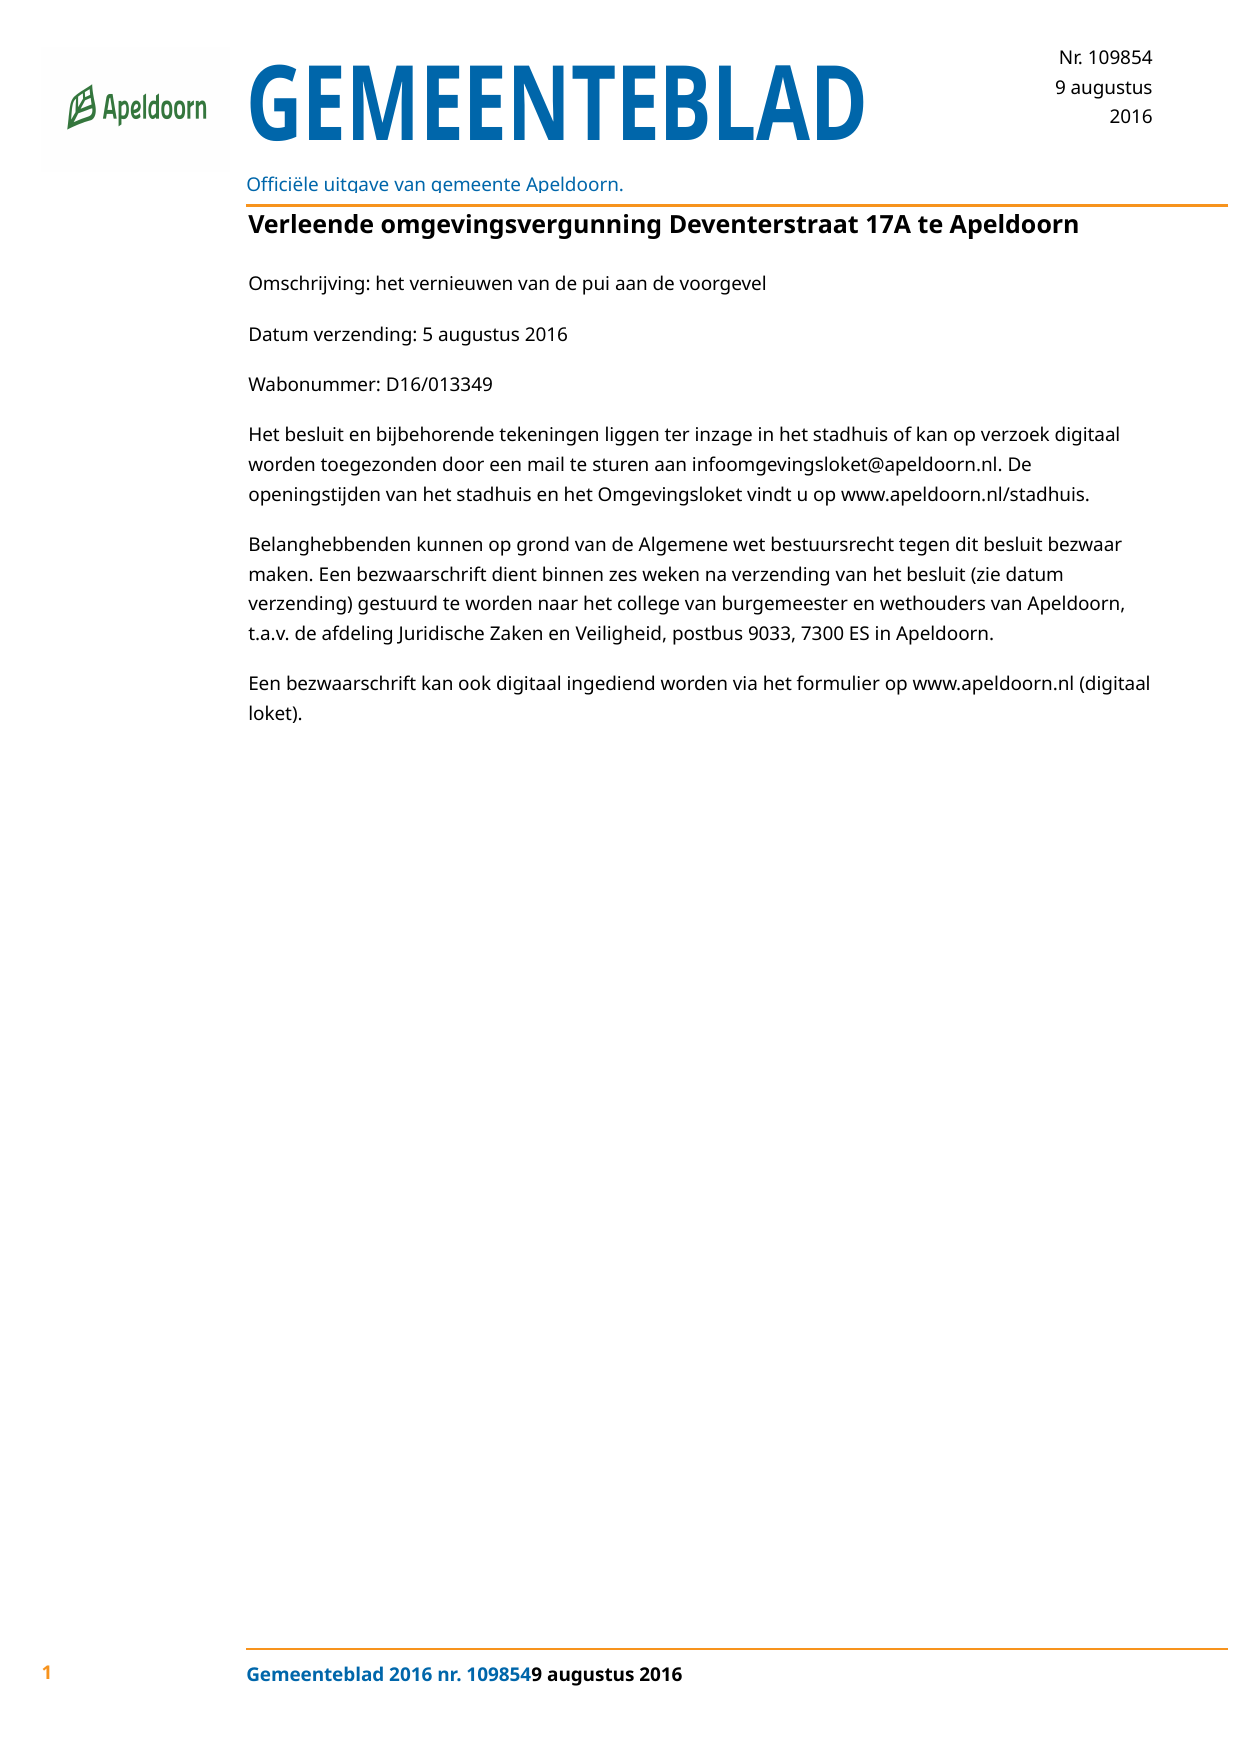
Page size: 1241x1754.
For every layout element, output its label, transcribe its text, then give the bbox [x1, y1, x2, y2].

text Verleende omgevingsvergunning Deventerstraat 17A te Apeldoorn [248, 207, 1152, 241]
text Wabonummer: D16/013349 [248, 371, 1152, 397]
text Datum verzending: 5 augustus 2016 [248, 321, 1152, 346]
text Belanghebbenden kunnen op grond van de Algemene wet bestuursrecht tegen dit besluit bezwaar maken. Een bezwaarschrift dient binnen zes weken na verzending van het besluit (zie datum verzending) gestuurd te worden naar het college van burgemeester en wethouders van Apeldoorn, t.a.v. de afdeling Juridische Zaken en Veiligheid, postbus 9033, 7300 ES in Apeldoorn. [248, 531, 1152, 646]
text Het besluit en bijbehorende tekeningen liggen ter inzage in het stadhuis of kan op verzoek digitaal worden toegezonden door een mail te sturen aan infoomgevingsloket@apeldoorn.nl. De openingstijden van het stadhuis en het Omgevingsloket vindt u op www.apeldoorn.nl/stadhuis. [248, 422, 1152, 506]
picture [41, 47, 231, 172]
text Een bezwaarschrift kan ook digitaal ingediend worden via het formulier op www.apeldoorn.nl (digitaal loket). [248, 670, 1152, 726]
text Omschrijving: het vernieuwen van de pui aan de voorgevel [248, 270, 1152, 296]
